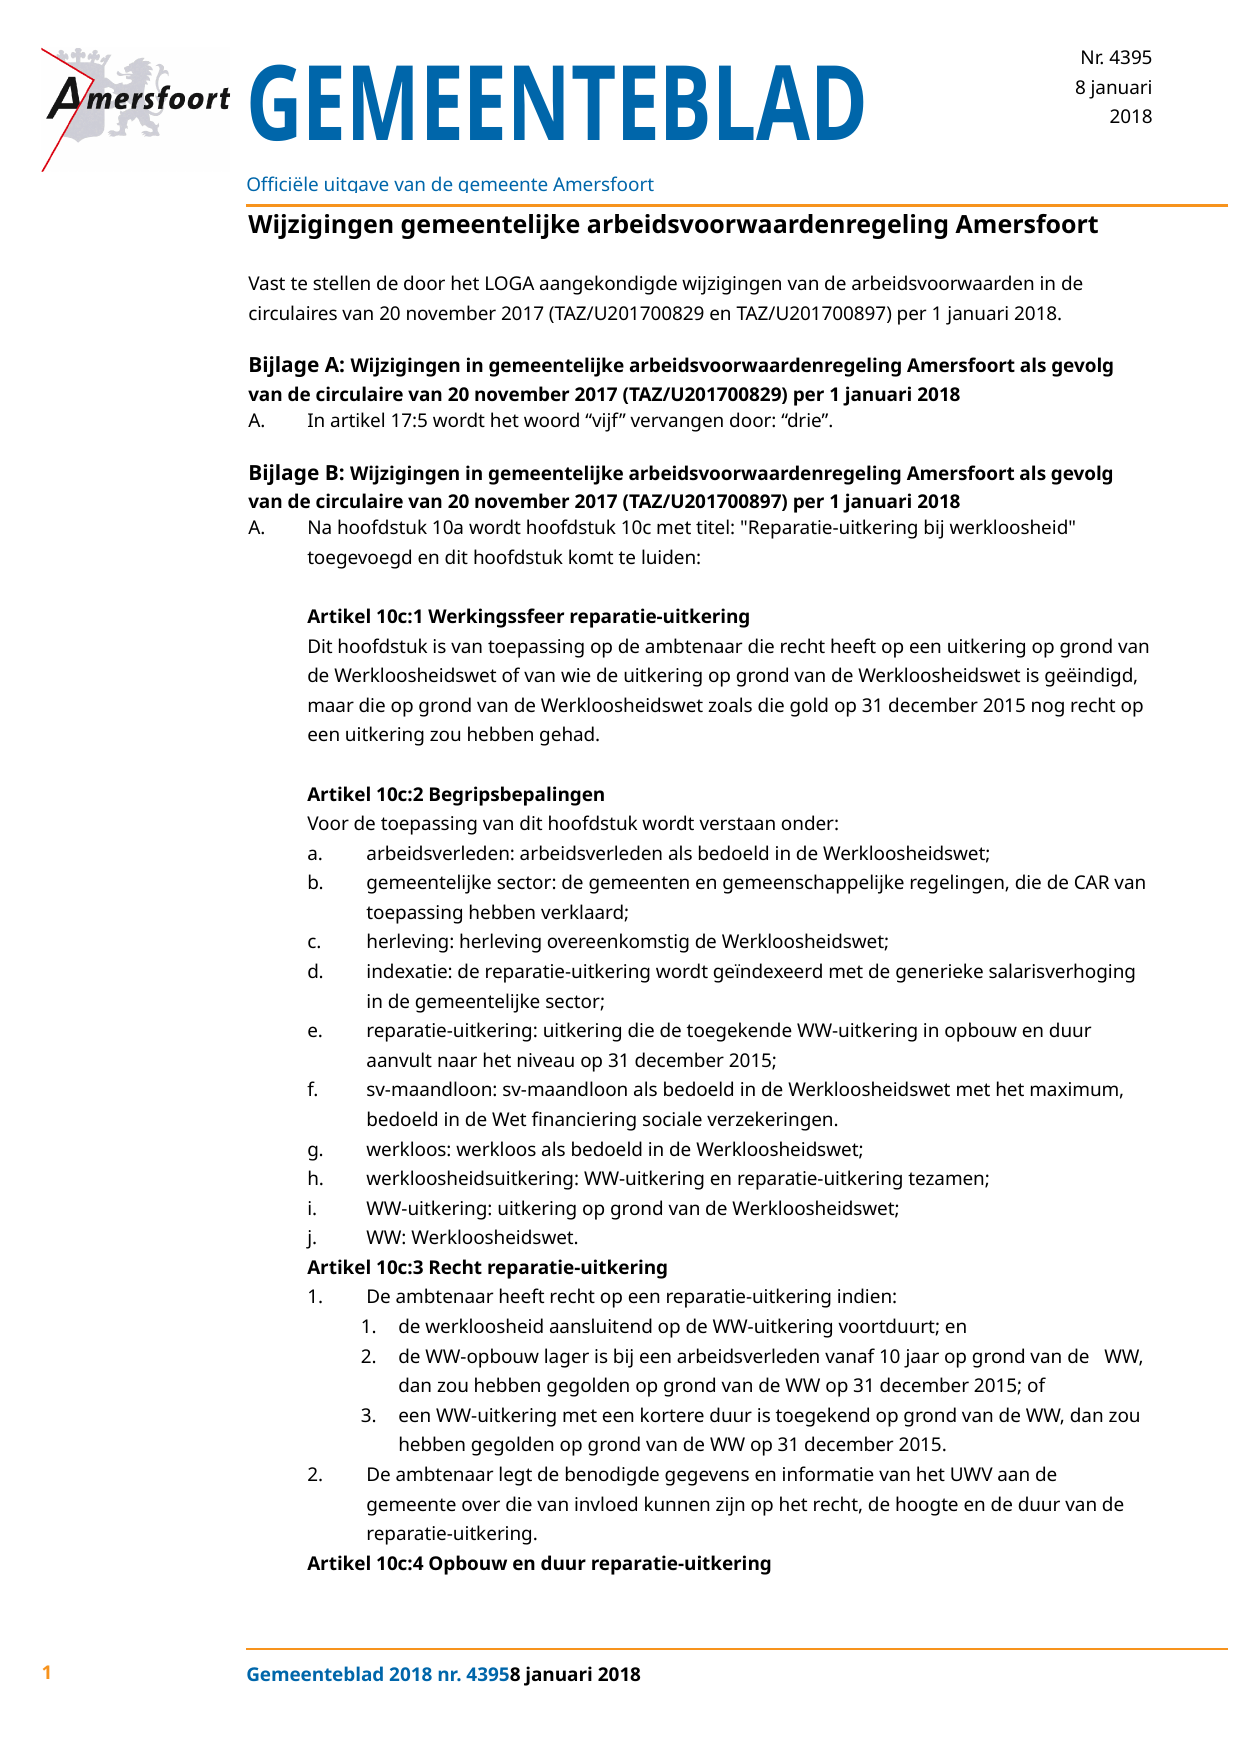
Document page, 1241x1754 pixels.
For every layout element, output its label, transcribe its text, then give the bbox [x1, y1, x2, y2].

list Artikel 10c:2 Begripsbepalingen [248, 781, 1152, 806]
list Artikel 10c:3 Recht reparatie-uitkering [248, 1254, 1152, 1280]
text Bijlage A: Wijzigingen in gemeentelijke arbeidsvoorwaardenregeling Amersfoort als gevolg van de circulaire van 20 november 2017 (TAZ/U201700829) per 1 januari 2018 [248, 350, 1152, 407]
list Na hoofdstuk 10a wordt hoofdstuk 10c met titel: "Reparatie-uitkering bij werkloosheid" toegevoegd en dit hoofdstuk komt te luiden: [248, 514, 1152, 570]
list Artikel 10c:1 Werkingssfeer reparatie-uitkering [248, 603, 1152, 629]
list WW: Werkloosheidswet. [307, 1224, 1152, 1250]
list In artikel 17:5 wordt het woord “vijf” vervangen door: “drie”. [248, 407, 1152, 433]
text Vast te stellen de door het LOGA aangekondigde wijzigingen van de arbeidsvoorwaarden in de circulaires van 20 november 2017 (TAZ/U201700829 en TAZ/U201700897) per 1 januari 2018. [248, 270, 1152, 326]
list sv-maandloon: sv-maandloon als bedoeld in de Werkloosheidswet met het maximum, bedoeld in de Wet financiering sociale verzekeringen. [307, 1077, 1152, 1132]
list indexatie: de reparatie-uitkering wordt geïndexeerd met de generieke salarisverhoging in de gemeentelijke sector; [307, 958, 1152, 1013]
list werkloosheidsuitkering: WW-uitkering en reparatie-uitkering tezamen; [307, 1165, 1152, 1191]
list De ambtenaar legt de benodigde gegevens en informatie van het UWV aan de gemeente over die van invloed kunnen zijn op het recht, de hoogte en de duur van de reparatie-uitkering. [307, 1461, 1152, 1546]
list reparatie-uitkering: uitkering die de toegekende WW-uitkering in opbouw en duur aanvult naar het niveau op 31 december 2015; [307, 1017, 1152, 1073]
list werkloos: werkloos als bedoeld in de Werkloosheidswet; [307, 1136, 1152, 1161]
list herleving: herleving overeenkomstig de Werkloosheidswet; [307, 929, 1152, 954]
list Artikel 10c:4 Opbouw en duur reparatie-uitkering [248, 1550, 1152, 1576]
list gemeentelijke sector: de gemeenten en gemeenschappelijke regelingen, die de CAR van toepassing hebben verklaard; [307, 869, 1152, 925]
list arbeidsverleden: arbeidsverleden als bedoeld in de Werkloosheidswet; [307, 840, 1152, 866]
list WW-uitkering: uitkering op grond van de Werkloosheidswet; [307, 1195, 1152, 1221]
list een WW-uitkering met een kortere duur is toegekend op grond van de WW, dan zou hebben gegolden op grond van de WW op 31 december 2015. [361, 1402, 1152, 1457]
text Wijzigingen gemeentelijke arbeidsvoorwaardenregeling Amersfoort [248, 207, 1152, 241]
list de werkloosheid aansluitend op de WW-uitkering voortduurt; en [361, 1313, 1152, 1339]
list de WW-opbouw lager is bij een arbeidsverleden vanaf 10 jaar op grond van de WW, dan zou hebben gegolden op grond van de WW op 31 december 2015; of [361, 1343, 1152, 1398]
text Bijlage B: Wijzigingen in gemeentelijke arbeidsvoorwaardenregeling Amersfoort als gevolg van de circulaire van 20 november 2017 (TAZ/U201700897) per 1 januari 2018 [248, 458, 1152, 514]
list Dit hoofdstuk is van toepassing op de ambtenaar die recht heeft op een uitkering op grond van de Werkloosheidswet of van wie de uitkering op grond van de Werkloosheidswet is geëindigd, maar die op grond van de Werkloosheidswet zoals die gold op 31 december 2015 nog recht op een uitkering zou hebben gehad. [248, 633, 1152, 747]
list Voor de toepassing van dit hoofdstuk wordt verstaan onder: [248, 810, 1152, 836]
picture [41, 47, 231, 172]
list De ambtenaar heeft recht op een reparatie-uitkering indien: [307, 1284, 1152, 1309]
